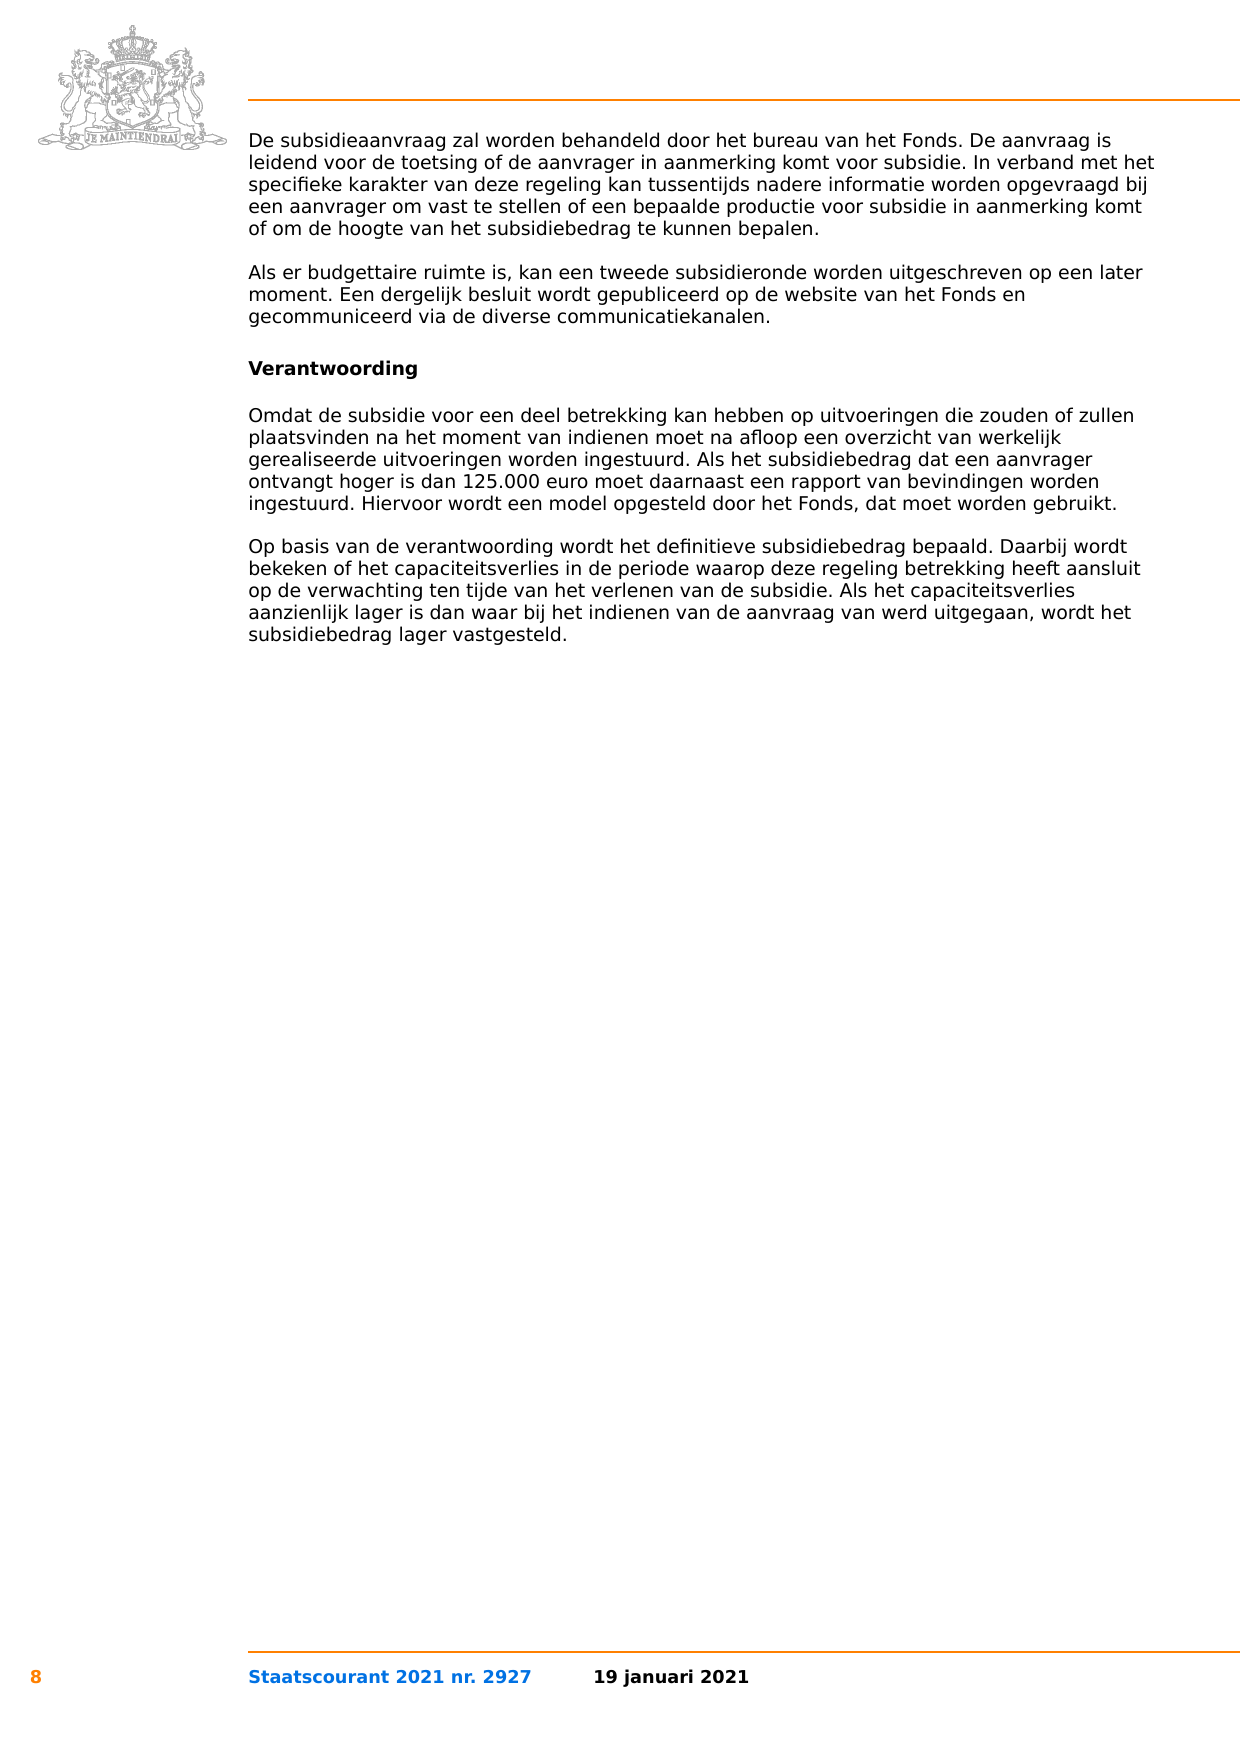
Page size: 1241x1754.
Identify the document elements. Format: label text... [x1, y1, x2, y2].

text Als er budgettaire ruimte is, kan een tweede subsidieronde worden uitgeschreven op een later moment. Een dergelijk besluit wordt gepubliceerd op de website van het Fonds en gecommuniceerd via de diverse communicatiekanalen. [248, 262, 1163, 328]
text De subsidieaanvraag zal worden behandeld door het bureau van het Fonds. De aanvraag is leidend voor de toetsing of de aanvrager in aanmerking komt voor subsidie. In verband met het specifieke karakter van deze regeling kan tussentijds nadere informatie worden opgevraagd bij een aanvrager om vast te stellen of een bepaalde productie voor subsidie in aanmerking komt of om de hoogte van het subsidiebedrag te kunnen bepalen. [248, 130, 1163, 240]
text Omdat de subsidie voor een deel betrekking kan hebben op uitvoeringen die zouden of zullen plaatsvinden na het moment van indienen moet na afloop een overzicht van werkelijk gerealiseerde uitvoeringen worden ingestuurd. Als het subsidiebedrag dat een aanvrager ontvangt hoger is dan 125.000 euro moet daarnaast een rapport van bevindingen worden ingestuurd. Hiervoor wordt een model opgesteld door het Fonds, dat moet worden gebruikt. [248, 404, 1163, 514]
picture [38, 25, 227, 150]
subtitle Verantwoording [248, 358, 1163, 379]
text Op basis van de verantwoording wordt het definitieve subsidiebedrag bepaald. Daarbij wordt bekeken of het capaciteitsverlies in de periode waarop deze regeling betrekking heeft aansluit op de verwachting ten tijde van het verlenen van de subsidie. Als het capaciteitsverlies aanzienlijk lager is dan waar bij het indienen van de aanvraag van werd uitgegaan, wordt het subsidiebedrag lager vastgesteld. [248, 536, 1163, 646]
